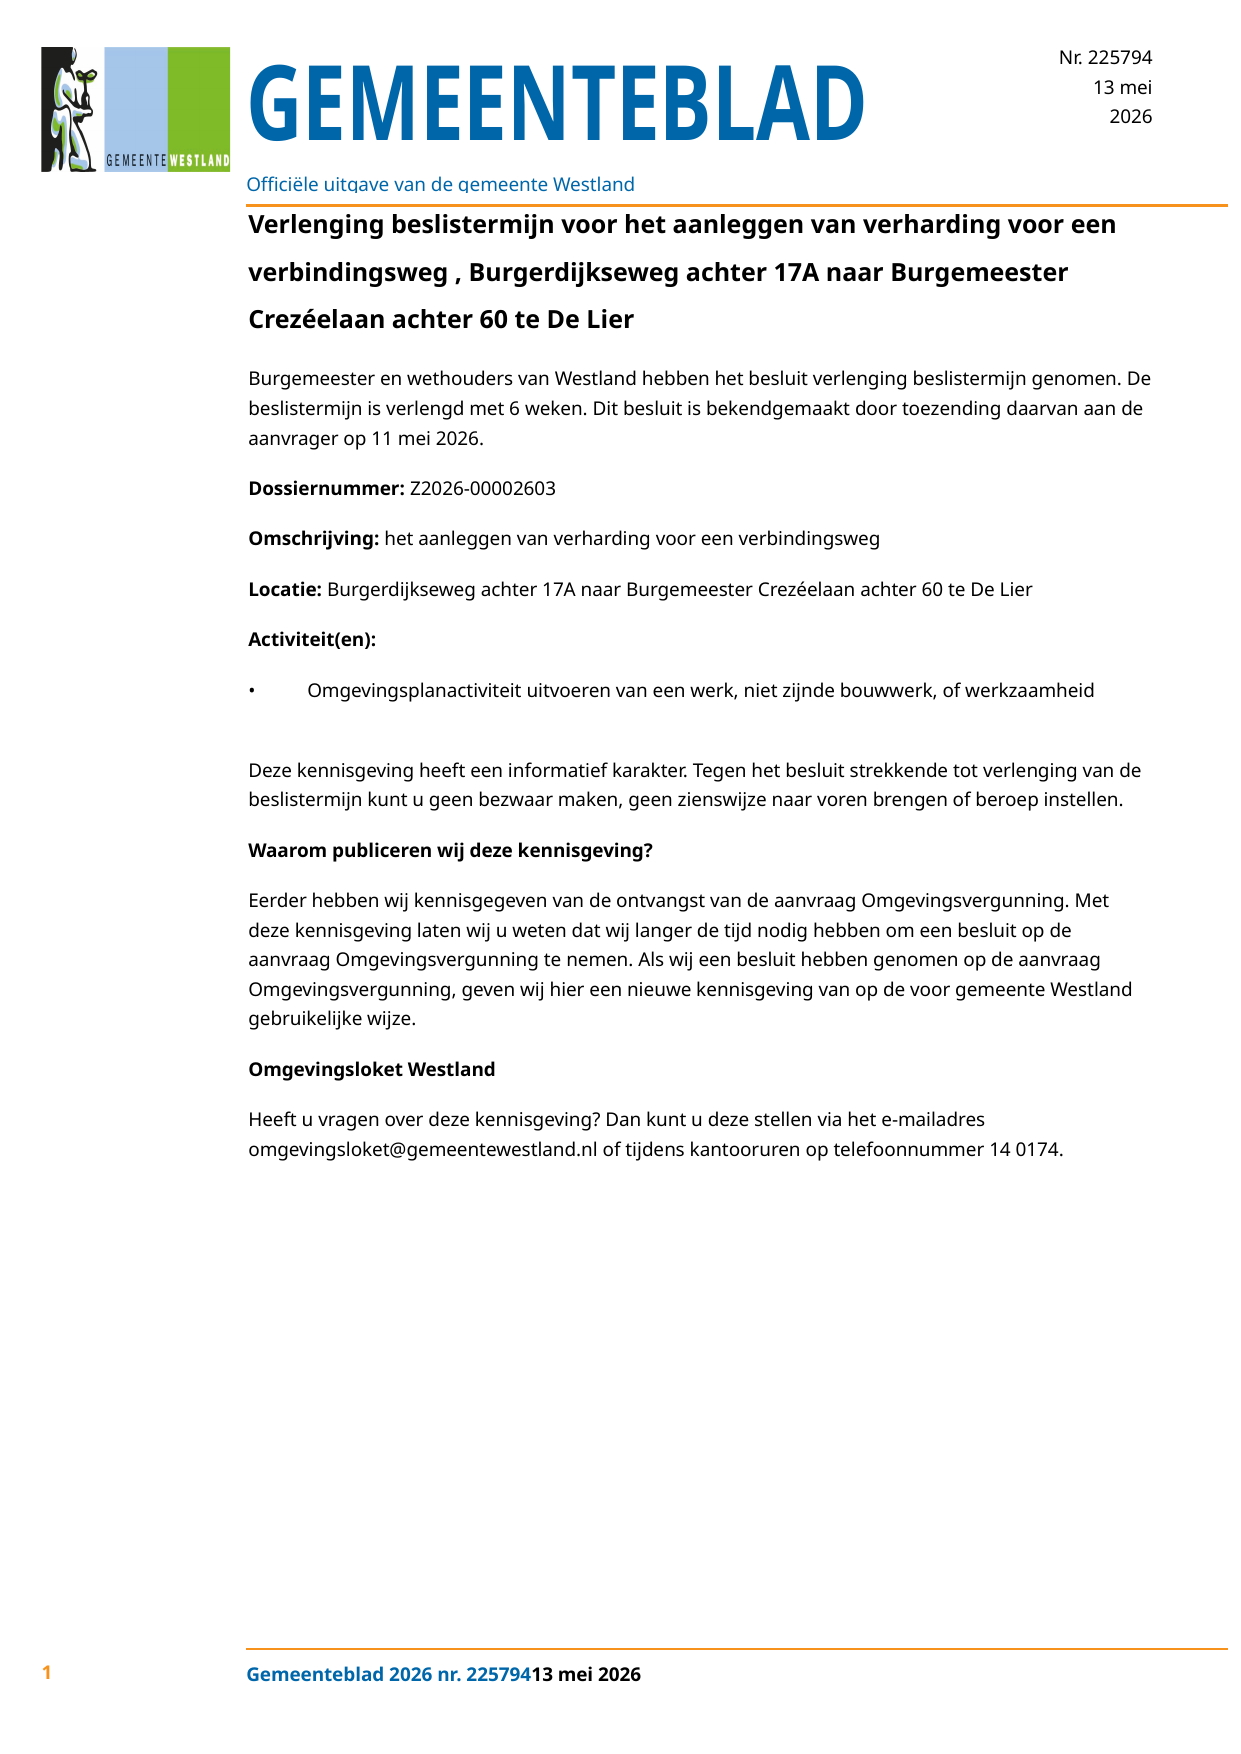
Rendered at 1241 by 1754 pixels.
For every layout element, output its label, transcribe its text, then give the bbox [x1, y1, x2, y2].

text Deze kennisgeving heeft een informatief karakter. Tegen het besluit strekkende tot verlenging van de beslistermijn kunt u geen bezwaar maken, geen zienswijze naar voren brengen of beroep instellen. [248, 757, 1152, 812]
text Verlenging beslistermijn voor het aanleggen van verharding voor een verbindingsweg , Burgerdijkseweg achter 17A naar Burgemeester Crezéelaan achter 60 te De Lier [248, 207, 1152, 336]
text Dossiernummer: Z2026-00002603 [248, 475, 1152, 501]
text Eerder hebben wij kennisgegeven van de ontvangst van de aanvraag Omgevingsvergunning. Met deze kennisgeving laten wij u weten dat wij langer de tijd nodig hebben om een besluit op de aanvraag Omgevingsvergunning te nemen. Als wij een besluit hebben genomen op de aanvraag Omgevingsvergunning, geven wij hier een nieuwe kennisgeving van op de voor gemeente Westland gebruikelijke wijze. [248, 887, 1152, 1031]
text Omschrijving: het aanleggen van verharding voor een verbindingsweg [248, 526, 1152, 551]
text Waarom publiceren wij deze kennisgeving? [248, 837, 1152, 862]
list Omgevingsplanactiviteit uitvoeren van een werk, niet zijnde bouwwerk, of werkzaamheid [248, 677, 1152, 702]
picture [41, 47, 231, 172]
text Locatie: Burgerdijkseweg achter 17A naar Burgemeester Crezéelaan achter 60 te De Lier [248, 576, 1152, 602]
text Omgevingsloket Westland [248, 1056, 1152, 1082]
text Heeft u vragen over deze kennisgeving? Dan kunt u deze stellen via het e-mailadres omgevingsloket@gemeentewestland.nl of tijdens kantooruren op telefoonnummer 14 0174. [248, 1106, 1152, 1162]
text Activiteit(en): [248, 626, 1152, 652]
text Burgemeester en wethouders van Westland hebben het besluit verlenging beslistermijn genomen. De beslistermijn is verlengd met 6 weken. Dit besluit is bekendgemaakt door toezending daarvan aan de aanvrager op 11 mei 2026. [248, 366, 1152, 450]
